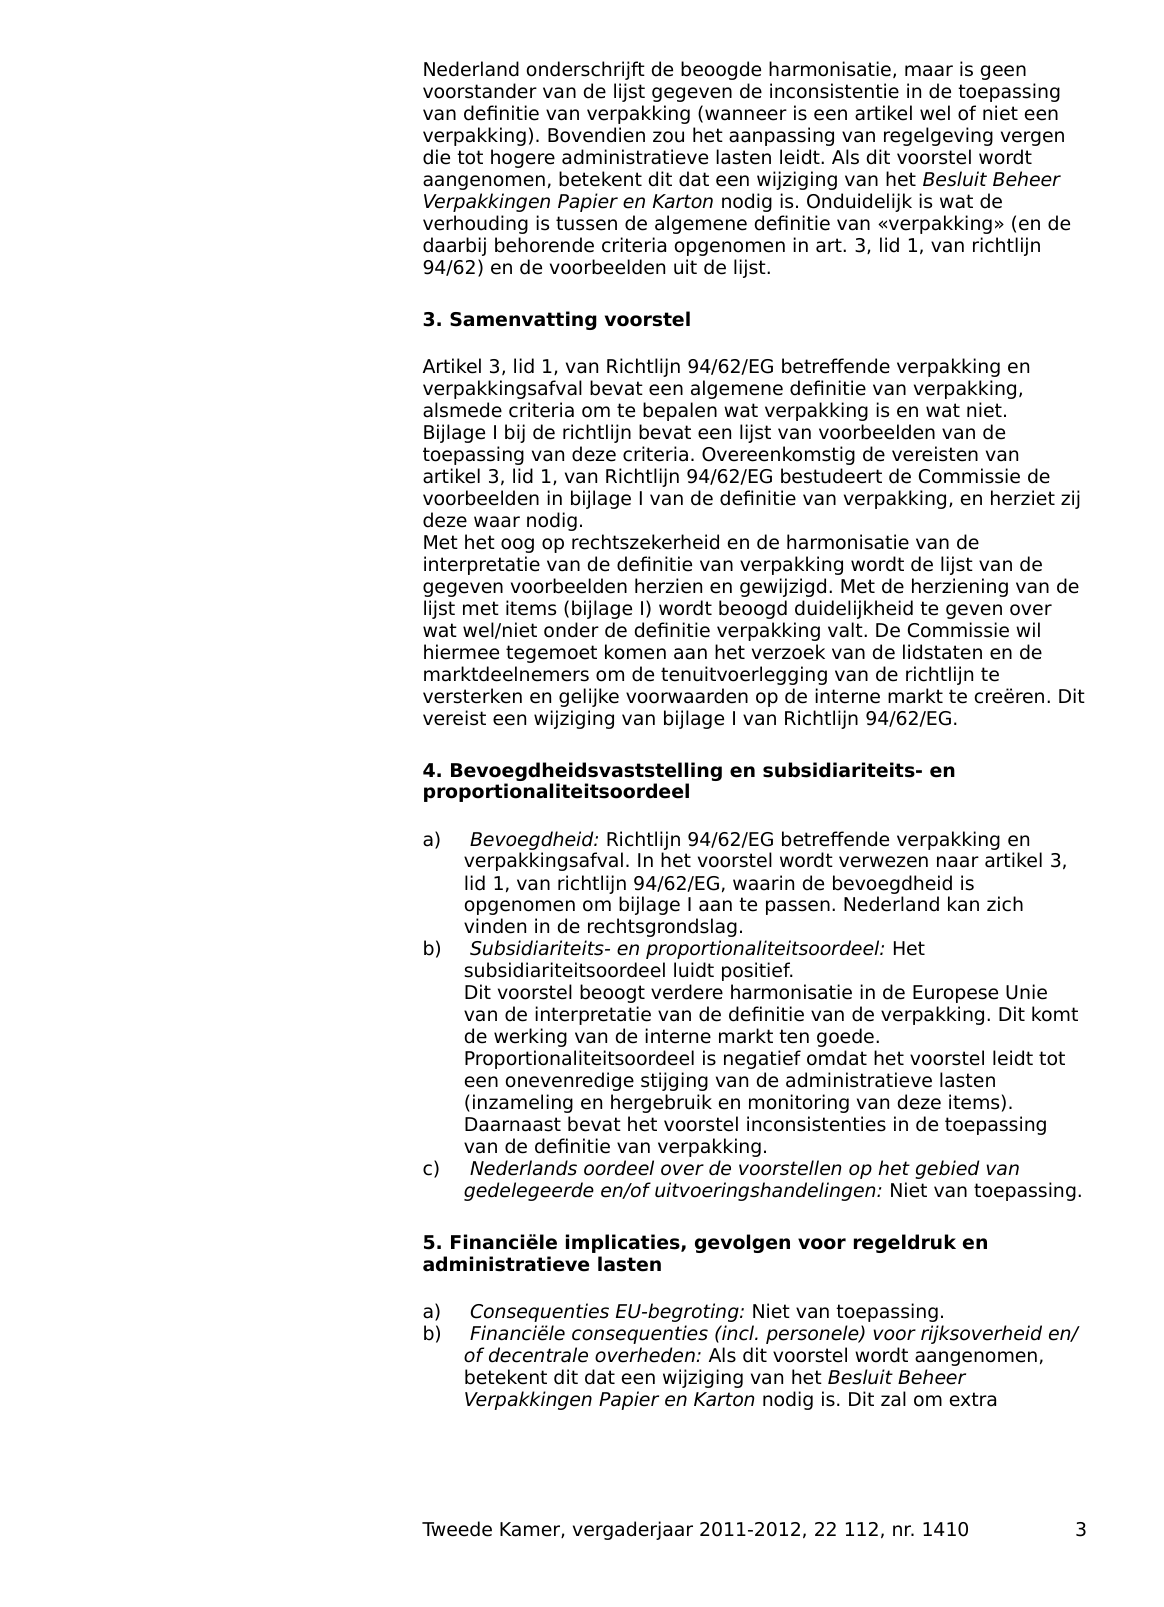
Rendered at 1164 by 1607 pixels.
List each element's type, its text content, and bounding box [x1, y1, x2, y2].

text Dit voorstel beoogt verdere harmonisatie in de Europese Unie van de interpretatie van de definitie van de verpakking. Dit komt de werking van de interne markt ten goede. [464, 982, 1087, 1048]
text a) Bevoegdheid: Richtlijn 94/62/EG betreffende verpakking en verpakkingsafval. In het voorstel wordt verwezen naar artikel 3, lid 1, van richtlijn 94/62/EG, waarin de bevoegdheid is opgenomen om bijlage I aan te passen. Nederland kan zich vinden in de rechtsgrondslag. [422, 828, 1087, 938]
subtitle 3. Samenvatting voorstel [422, 309, 1087, 331]
text b) Financiële consequenties (incl. personele) voor rijksoverheid en/ of decentrale overheden: Als dit voorstel wordt aangenomen, betekent dit dat een wijziging van het Besluit Beheer Verpakkingen Papier en Karton nodig is. Dit zal om extra [422, 1323, 1087, 1411]
text c) Nederlands oordeel over de voorstellen op het gebied van gedelegeerde en/of uitvoeringshandelingen: Niet van toepassing. [422, 1158, 1087, 1202]
text Met het oog op rechtszekerheid en de harmonisatie van de interpretatie van de definitie van verpakking wordt de lijst van de gegeven voorbeelden herzien en gewijzigd. Met de herziening van de lijst met items (bijlage I) wordt beoogd duidelijkheid te geven over wat wel/niet onder de definitie verpakking valt. De Commissie wil hiermee tegemoet komen aan het verzoek van de lidstaten en de marktdeelnemers om de tenuitvoerlegging van de richtlijn te versterken en gelijke voorwaarden op de interne markt te creëren. Dit vereist een wijziging van bijlage I van Richtlijn 94/62/EG. [422, 532, 1087, 729]
text b) Subsidiariteits- en proportionaliteitsoordeel: Het subsidiariteitsoordeel luidt positief. [422, 938, 1087, 982]
subtitle 4. Bevoegdheidsvaststelling en subsidiariteits- en proportionaliteitsoordeel [422, 759, 1087, 803]
text Proportionaliteitsoordeel is negatief omdat het voorstel leidt tot een onevenredige stijging van de administratieve lasten (inzameling en hergebruik en monitoring van deze items). Daarnaast bevat het voorstel inconsistenties in de toepassing van de definitie van verpakking. [464, 1048, 1087, 1158]
text Nederland onderschrijft de beoogde harmonisatie, maar is geen voorstander van de lijst gegeven de inconsistentie in de toepassing van definitie van verpakking (wanneer is een artikel wel of niet een verpakking). Bovendien zou het aanpassing van regelgeving vergen die tot hogere administratieve lasten leidt. Als dit voorstel wordt aangenomen, betekent dit dat een wijziging van het Besluit Beheer Verpakkingen Papier en Karton nodig is. Onduidelijk is wat de verhouding is tussen de algemene definitie van «verpakking» (en de daarbij behorende criteria opgenomen in art. 3, lid 1, van richtlijn 94/62) en de voorbeelden uit de lijst. [422, 59, 1087, 279]
text a) Consequenties EU-begroting: Niet van toepassing. [422, 1301, 1087, 1323]
text Artikel 3, lid 1, van Richtlijn 94/62/EG betreffende verpakking en verpakkingsafval bevat een algemene definitie van verpakking, alsmede criteria om te bepalen wat verpakking is en wat niet. Bijlage I bij de richtlijn bevat een lijst van voorbeelden van de toepassing van deze criteria. Overeenkomstig de vereisten van artikel 3, lid 1, van Richtlijn 94/62/EG bestudeert de Commissie de voorbeelden in bijlage I van de definitie van verpakking, en herziet zij deze waar nodig. [422, 356, 1087, 532]
subtitle 5. Financiële implicaties, gevolgen voor regeldruk en administratieve lasten [422, 1232, 1087, 1276]
